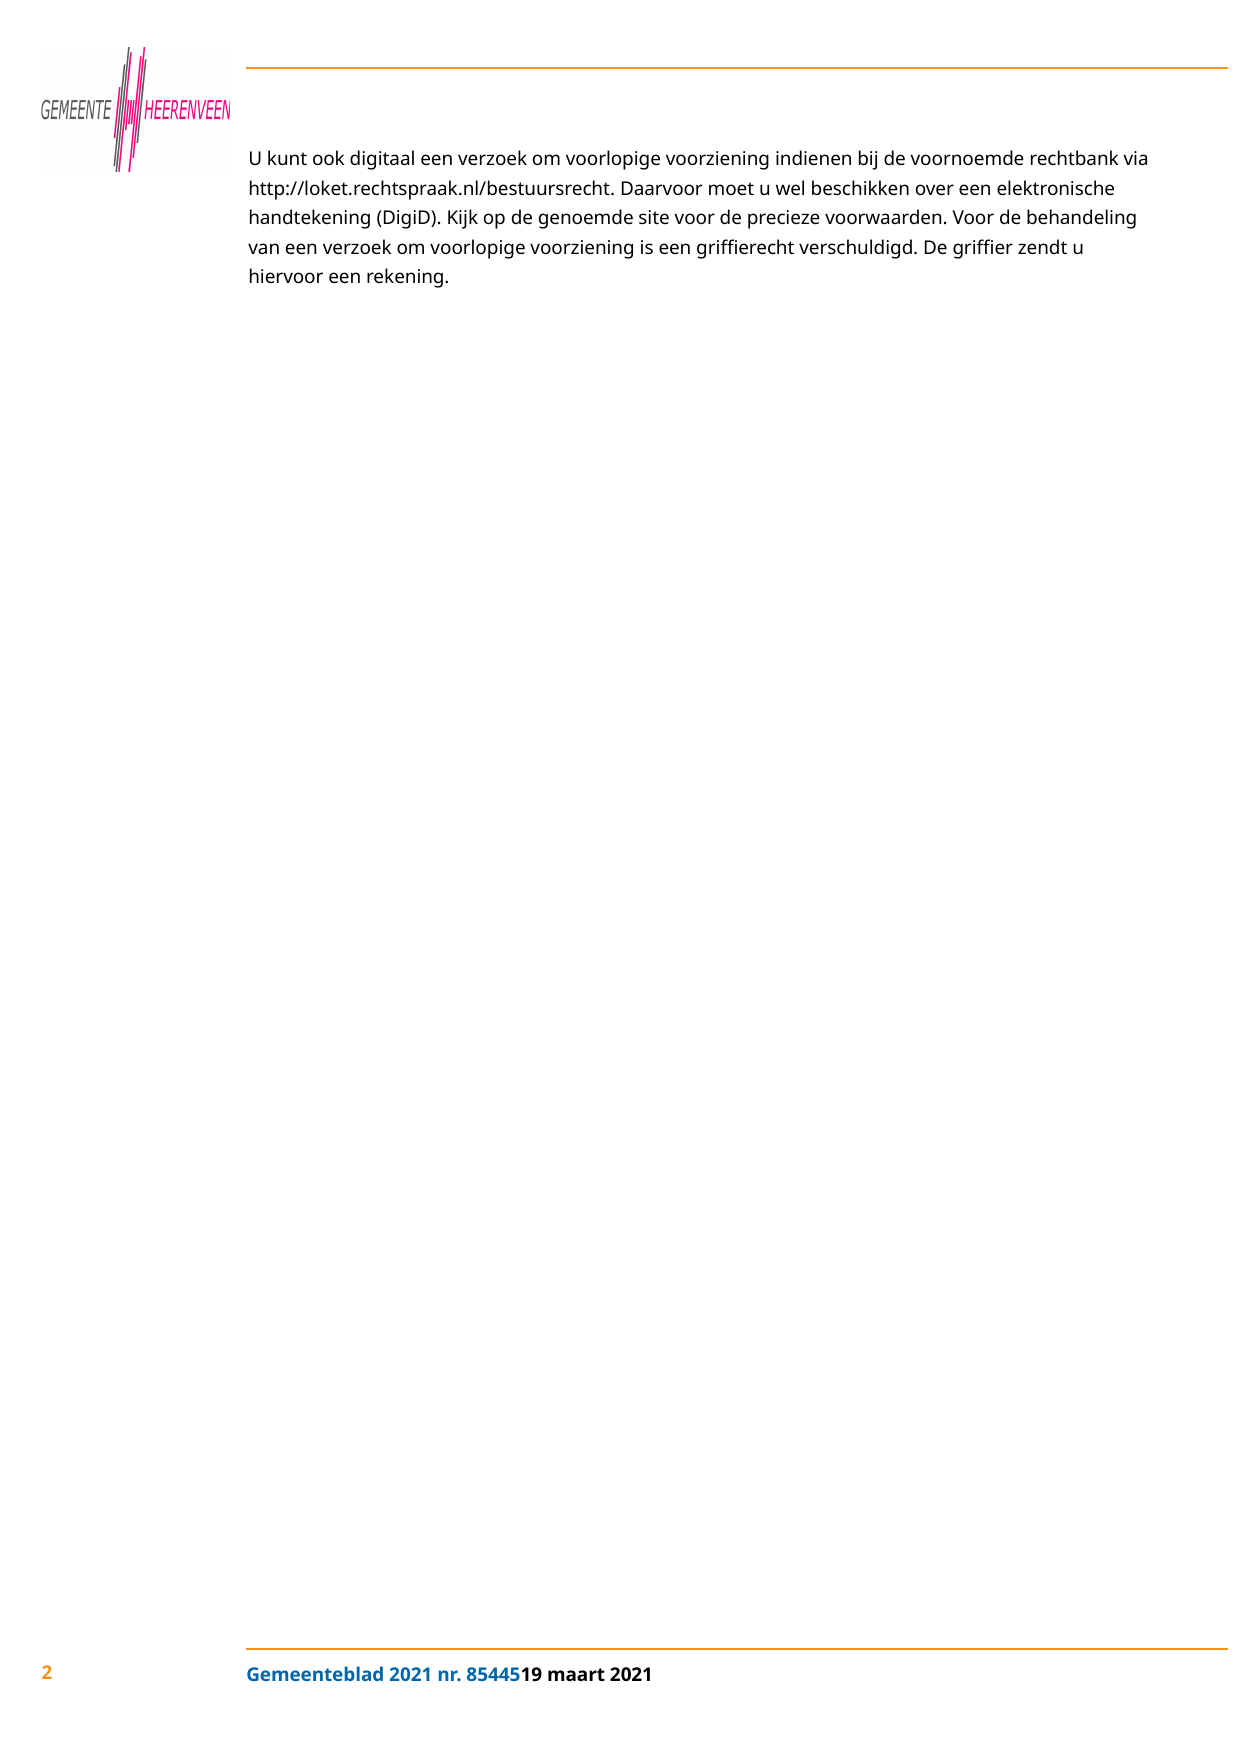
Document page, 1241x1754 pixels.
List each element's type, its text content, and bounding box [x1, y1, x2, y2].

text U kunt ook digitaal een verzoek om voorlopige voorziening indienen bij de voornoemde rechtbank via http://loket.rechtspraak.nl/bestuursrecht. Daarvoor moet u wel beschikken over een elektronische handtekening (DigiD). Kijk op de genoemde site voor de precieze voorwaarden. Voor de behandeling van een verzoek om voorlopige voorziening is een griffierecht verschuldigd. De griffier zendt u hiervoor een rekening. [248, 145, 1152, 289]
picture [41, 47, 231, 172]
